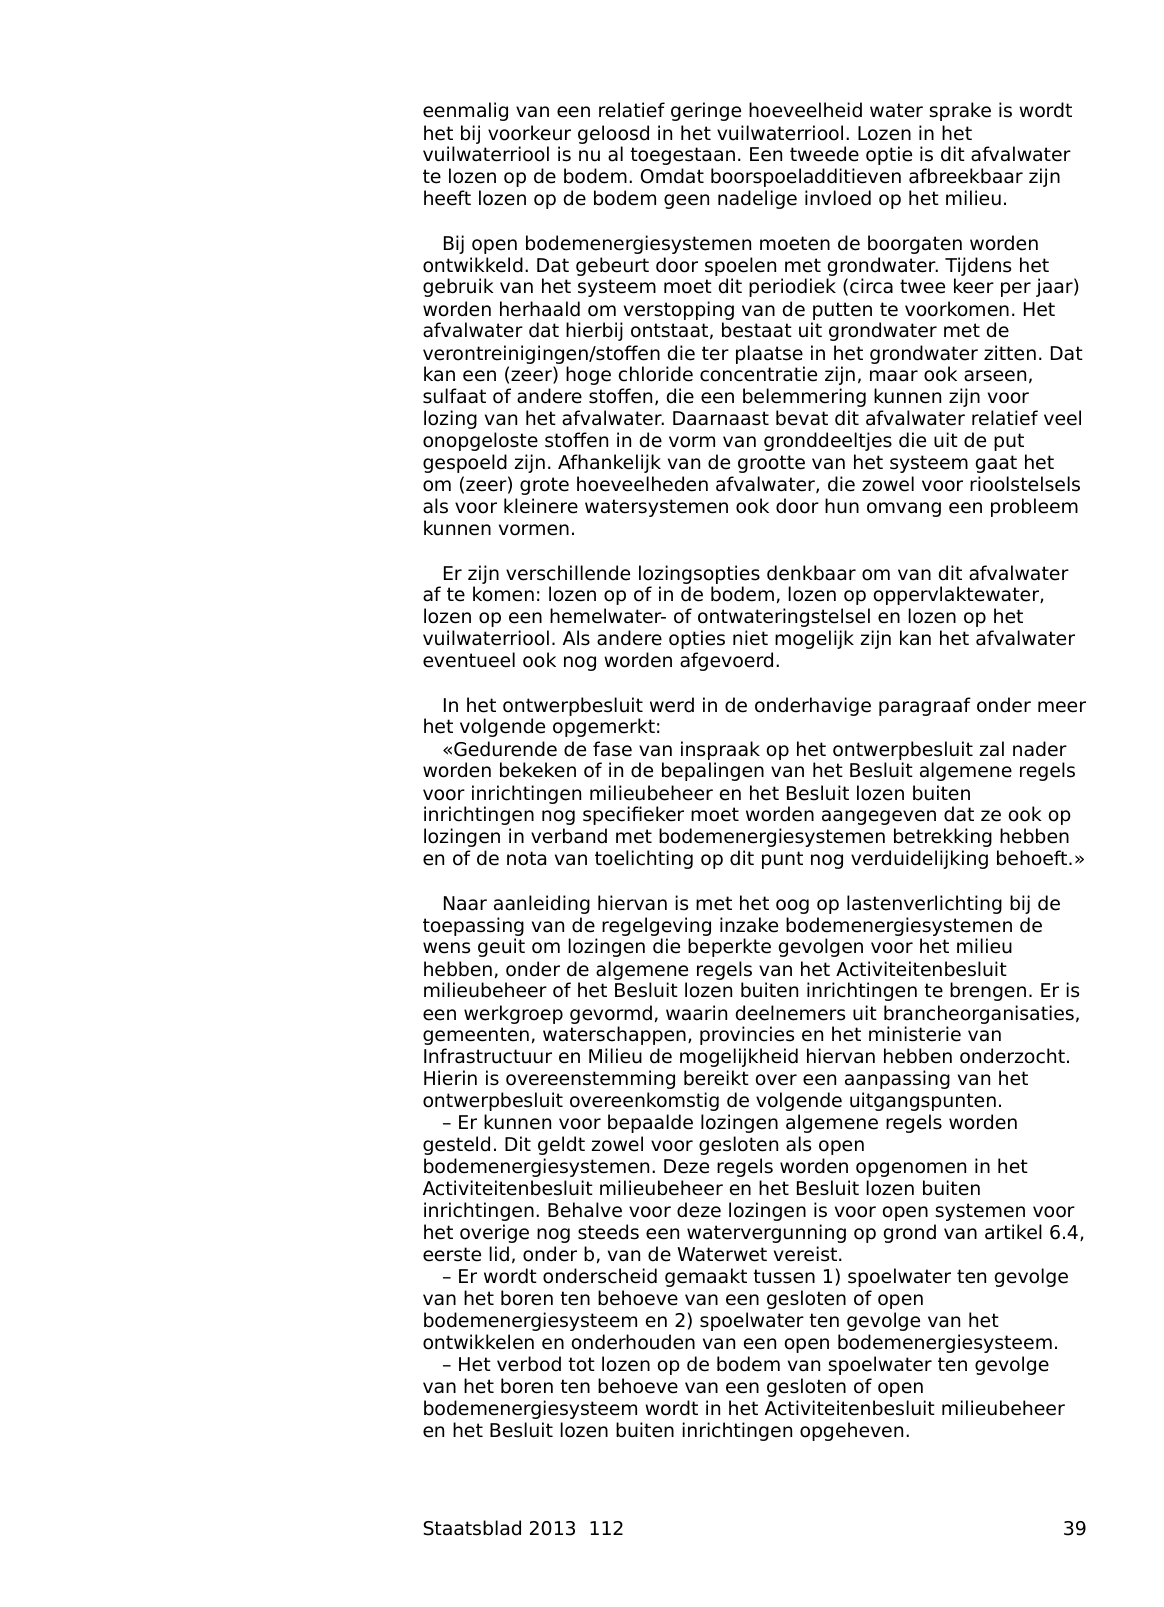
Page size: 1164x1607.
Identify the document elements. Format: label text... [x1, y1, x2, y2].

text – Er kunnen voor bepaalde lozingen algemene regels worden gesteld. Dit geldt zowel voor gesloten als open bodemenergiesystemen. Deze regels worden opgenomen in het Activiteitenbesluit milieubeheer en het Besluit lozen buiten inrichtingen. Behalve voor deze lozingen is voor open systemen voor het overige nog steeds een watervergunning op grond van artikel 6.4, eerste lid, onder b, van de Waterwet vereist. [422, 1112, 1087, 1266]
text «Gedurende de fase van inspraak op het ontwerpbesluit zal nader worden bekeken of in de bepalingen van het Besluit algemene regels voor inrichtingen milieubeheer en het Besluit lozen buiten inrichtingen nog specifieker moet worden aangegeven dat ze ook op lozingen in verband met bodemenergiesystemen betrekking hebben en of de nota van toelichting op dit punt nog verduidelijking behoeft.» [422, 738, 1087, 870]
text – Er wordt onderscheid gemaakt tussen 1) spoelwater ten gevolge van het boren ten behoeve van een gesloten of open bodemenergiesysteem en 2) spoelwater ten gevolge van het ontwikkelen en onderhouden van een open bodemenergiesysteem. [422, 1266, 1087, 1354]
text eenmalig van een relatief geringe hoeveelheid water sprake is wordt het bij voorkeur geloosd in het vuilwaterriool. Lozen in het vuilwaterriool is nu al toegestaan. Een tweede optie is dit afvalwater te lozen op de bodem. Omdat boorspoeladditieven afbreekbaar zijn heeft lozen op de bodem geen nadelige invloed op het milieu. [422, 100, 1087, 210]
text – Het verbod tot lozen op de bodem van spoelwater ten gevolge van het boren ten behoeve van een gesloten of open bodemenergiesysteem wordt in het Activiteitenbesluit milieubeheer en het Besluit lozen buiten inrichtingen opgeheven. [422, 1354, 1087, 1442]
text Bij open bodemenergiesystemen moeten de boorgaten worden ontwikkeld. Dat gebeurt door spoelen met grondwater. Tijdens het gebruik van het systeem moet dit periodiek (circa twee keer per jaar) worden herhaald om verstopping van de putten te voorkomen. Het afvalwater dat hierbij ontstaat, bestaat uit grondwater met de verontreinigingen/stoffen die ter plaatse in het grondwater zitten. Dat kan een (zeer) hoge chloride concentratie zijn, maar ook arseen, sulfaat of andere stoffen, die een belemmering kunnen zijn voor lozing van het afvalwater. Daarnaast bevat dit afvalwater relatief veel onopgeloste stoffen in de vorm van gronddeeltjes die uit de put gespoeld zijn. Afhankelijk van de grootte van het systeem gaat het om (zeer) grote hoeveelheden afvalwater, die zowel voor rioolstelsels als voor kleinere watersystemen ook door hun omvang een probleem kunnen vormen. [422, 232, 1087, 540]
text Er zijn verschillende lozingsopties denkbaar om van dit afvalwater af te komen: lozen op of in de bodem, lozen op oppervlaktewater, lozen op een hemelwater- of ontwateringstelsel en lozen op het vuilwaterriool. Als andere opties niet mogelijk zijn kan het afvalwater eventueel ook nog worden afgevoerd. [422, 562, 1087, 672]
text In het ontwerpbesluit werd in de onderhavige paragraaf onder meer het volgende opgemerkt: [422, 694, 1087, 738]
text Naar aanleiding hiervan is met het oog op lastenverlichting bij de toepassing van de regelgeving inzake bodemenergiesystemen de wens geuit om lozingen die beperkte gevolgen voor het milieu hebben, onder de algemene regels van het Activiteitenbesluit milieubeheer of het Besluit lozen buiten inrichtingen te brengen. Er is een werkgroep gevormd, waarin deelnemers uit brancheorganisaties, gemeenten, waterschappen, provincies en het ministerie van Infrastructuur en Milieu de mogelijkheid hiervan hebben onderzocht. Hierin is overeenstemming bereikt over een aanpassing van het ontwerpbesluit overeenkomstig de volgende uitgangspunten. [422, 892, 1087, 1112]
